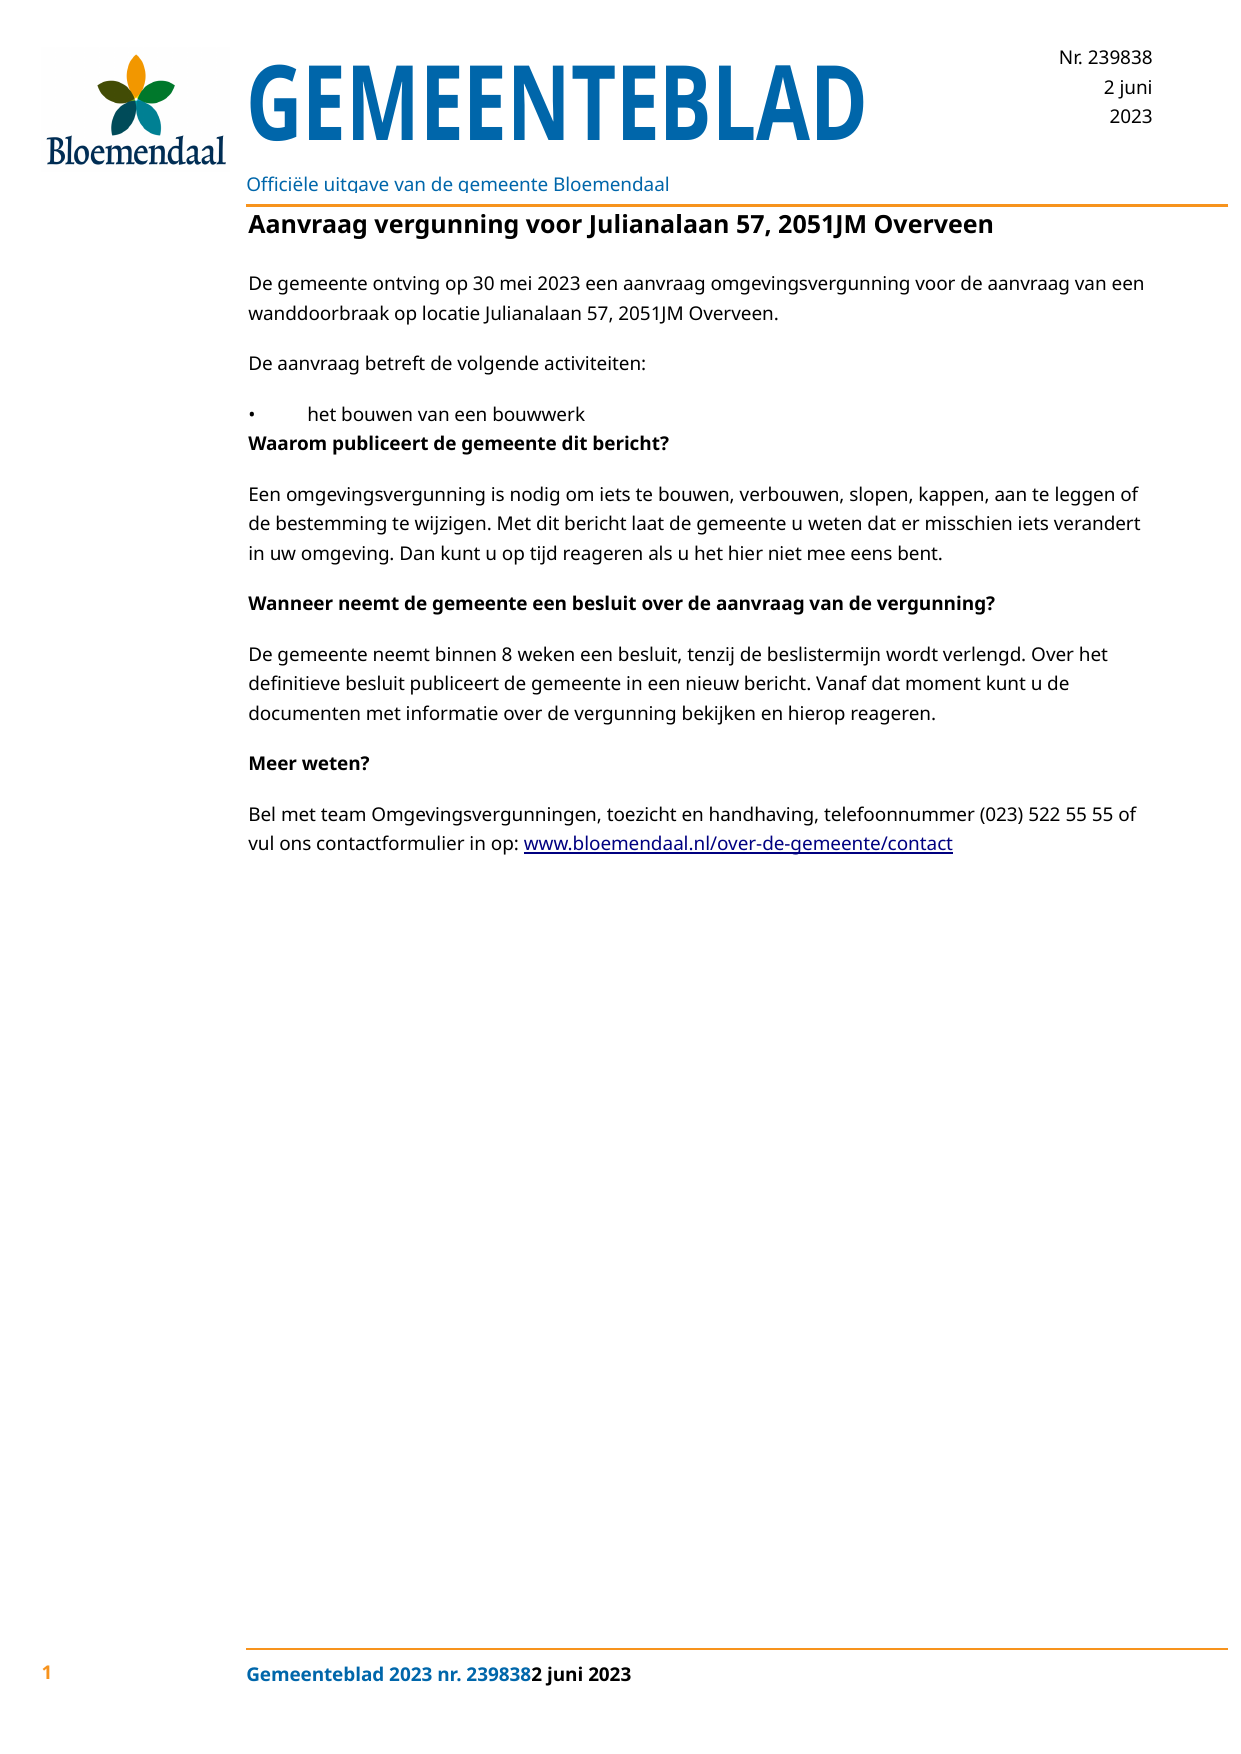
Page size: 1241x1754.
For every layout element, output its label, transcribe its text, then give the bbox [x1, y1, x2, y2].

text Een omgevingsvergunning is nodig om iets te bouwen, verbouwen, slopen, kappen, aan te leggen of de bestemming te wijzigen. Met dit bericht laat de gemeente u weten dat er misschien iets verandert in uw omgeving. Dan kunt u op tijd reageren als u het hier niet mee eens bent. [248, 481, 1152, 566]
text De aanvraag betreft de volgende activiteiten: [248, 350, 1152, 376]
text Bel met team Omgevingsvergunningen, toezicht en handhaving, telefoonnummer (023) 522 55 55 of vul ons contactformulier in op: www.bloemendaal.nl/over-de-gemeente/contact [248, 801, 1152, 856]
text Meer weten? [248, 750, 1152, 776]
picture [41, 47, 231, 172]
text De gemeente ontving op 30 mei 2023 een aanvraag omgevingsvergunning voor de aanvraag van een wanddoorbraak op locatie Julianalaan 57, 2051JM Overveen. [248, 270, 1152, 326]
list het bouwen van een bouwwerk [248, 401, 1152, 426]
text Wanneer neemt de gemeente een besluit over de aanvraag van de vergunning? [248, 590, 1152, 616]
text De gemeente neemt binnen 8 weken een besluit, tenzij de beslistermijn wordt verlengd. Over het definitieve besluit publiceert de gemeente in een nieuw bericht. Vanaf dat moment kunt u de documenten met informatie over de vergunning bekijken en hierop reageren. [248, 641, 1152, 726]
text Aanvraag vergunning voor Julianalaan 57, 2051JM Overveen [248, 207, 1152, 241]
text Waarom publiceert de gemeente dit bericht? [248, 430, 1152, 456]
